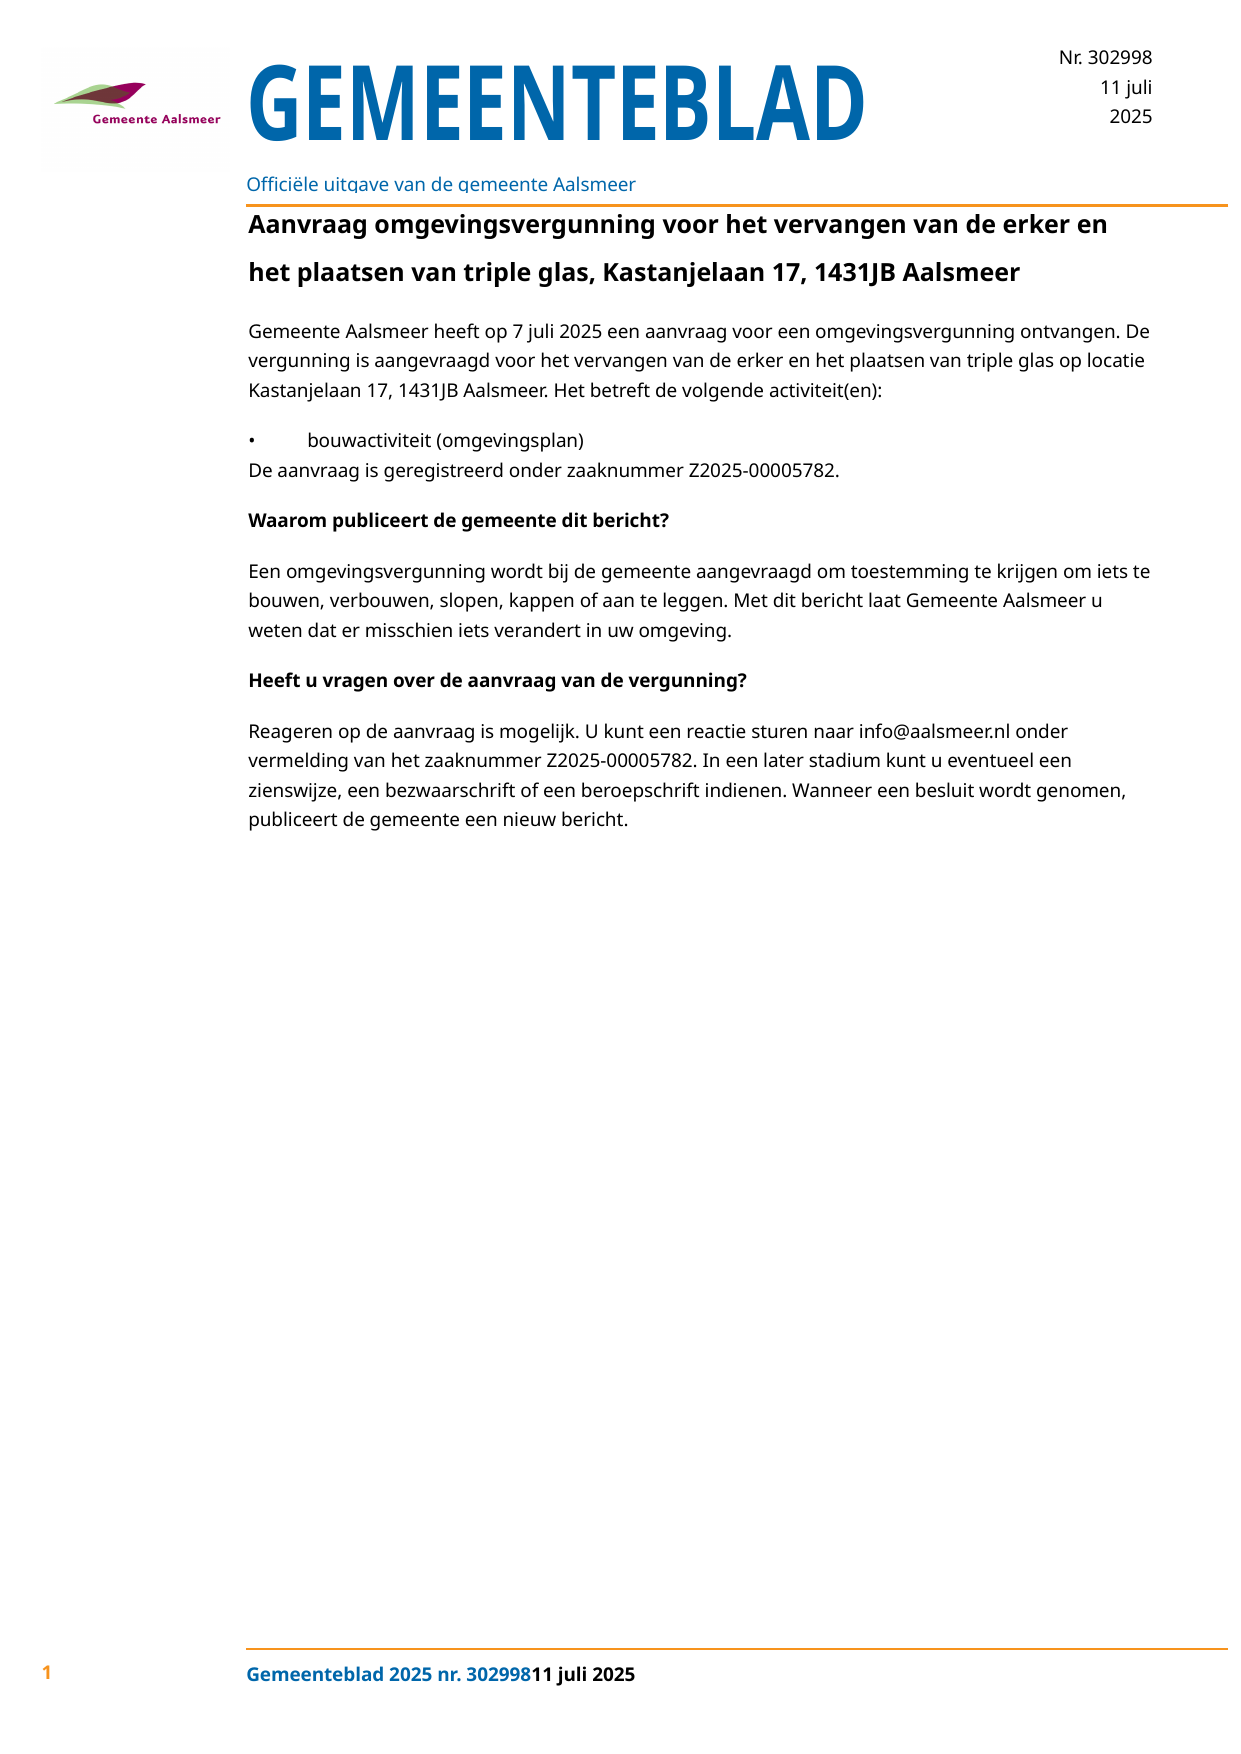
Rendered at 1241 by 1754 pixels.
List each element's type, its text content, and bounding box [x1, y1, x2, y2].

text Waarom publiceert de gemeente dit bericht? [248, 507, 1152, 533]
text Reageren op de aanvraag is mogelijk. U kunt een reactie sturen naar info@aalsmeer.nl onder vermelding van het zaaknummer Z2025-00005782. In een later stadium kunt u eventueel een zienswijze, een bezwaarschrift of een beroepschrift indienen. Wanneer een besluit wordt genomen, publiceert de gemeente een nieuw bericht. [248, 718, 1152, 832]
list bouwactiviteit (omgevingsplan) [248, 427, 1152, 453]
text Gemeente Aalsmeer heeft op 7 juli 2025 een aanvraag voor een omgevingsvergunning ontvangen. De vergunning is aangevraagd voor het vervangen van de erker en het plaatsen van triple glas op locatie Kastanjelaan 17, 1431JB Aalsmeer. Het betreft de volgende activiteit(en): [248, 318, 1152, 403]
text Aanvraag omgevingsvergunning voor het vervangen van de erker en het plaatsen van triple glas, Kastanjelaan 17, 1431JB Aalsmeer [248, 207, 1152, 288]
picture [41, 47, 231, 172]
text Een omgevingsvergunning wordt bij de gemeente aangevraagd om toestemming te krijgen om iets te bouwen, verbouwen, slopen, kappen of aan te leggen. Met dit bericht laat Gemeente Aalsmeer u weten dat er misschien iets verandert in uw omgeving. [248, 558, 1152, 643]
text De aanvraag is geregistreerd onder zaaknummer Z2025-00005782. [248, 457, 1152, 483]
text Heeft u vragen over de aanvraag van de vergunning? [248, 667, 1152, 693]
